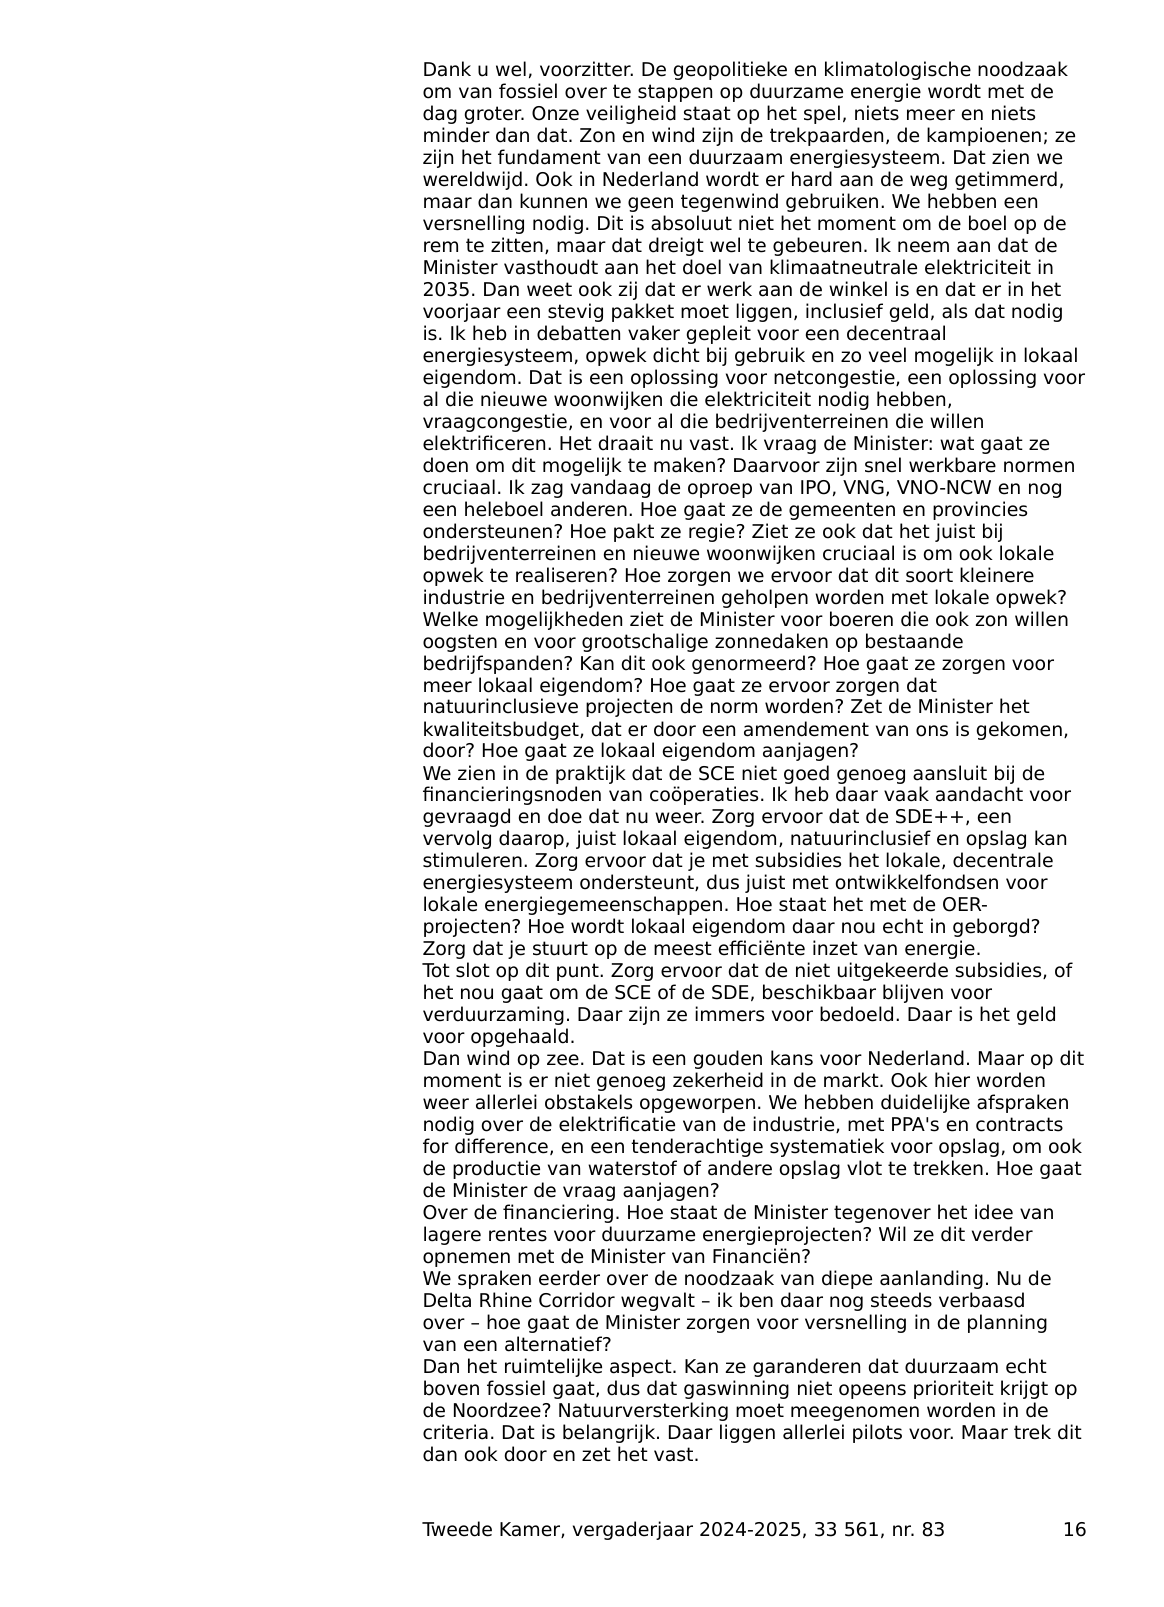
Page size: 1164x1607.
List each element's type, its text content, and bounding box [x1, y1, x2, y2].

text We spraken eerder over de noodzaak van diepe aanlanding. Nu de Delta Rhine Corridor wegvalt – ik ben daar nog steeds verbaasd over – hoe gaat de Minister zorgen voor versnelling in de planning van een alternatief? [422, 1268, 1087, 1356]
text Dan het ruimtelijke aspect. Kan ze garanderen dat duurzaam echt boven fossiel gaat, dus dat gaswinning niet opeens prioriteit krijgt op de Noordzee? Natuurversterking moet meegenomen worden in de criteria. Dat is belangrijk. Daar liggen allerlei pilots voor. Maar trek dit dan ook door en zet het vast. [422, 1356, 1087, 1466]
text Tot slot op dit punt. Zorg ervoor dat de niet uitgekeerde subsidies, of het nou gaat om de SCE of de SDE, beschikbaar blijven voor verduurzaming. Daar zijn ze immers voor bedoeld. Daar is het geld voor opgehaald. [422, 960, 1087, 1048]
text Over de financiering. Hoe staat de Minister tegenover het idee van lagere rentes voor duurzame energieprojecten? Wil ze dit verder opnemen met de Minister van Financiën? [422, 1202, 1087, 1268]
text We zien in de praktijk dat de SCE niet goed genoeg aansluit bij de financieringsnoden van coöperaties. Ik heb daar vaak aandacht voor gevraagd en doe dat nu weer. Zorg ervoor dat de SDE++, een vervolg daarop, juist lokaal eigendom, natuurinclusief en opslag kan stimuleren. Zorg ervoor dat je met subsidies het lokale, decentrale energiesysteem ondersteunt, dus juist met ontwikkelfondsen voor lokale energiegemeenschappen. Hoe staat het met de OER-projecten? Hoe wordt lokaal eigendom daar nou echt in geborgd? Zorg dat je stuurt op de meest efficiënte inzet van energie. [422, 762, 1087, 960]
text Dank u wel, voorzitter. De geopolitieke en klimatologische noodzaak om van fossiel over te stappen op duurzame energie wordt met de dag groter. Onze veiligheid staat op het spel, niets meer en niets minder dan dat. Zon en wind zijn de trekpaarden, de kampioenen; ze zijn het fundament van een duurzaam energiesysteem. Dat zien we wereldwijd. Ook in Nederland wordt er hard aan de weg getimmerd, maar dan kunnen we geen tegenwind gebruiken. We hebben een versnelling nodig. Dit is absoluut niet het moment om de boel op de rem te zitten, maar dat dreigt wel te gebeuren. Ik neem aan dat de Minister vasthoudt aan het doel van klimaatneutrale elektriciteit in 2035. Dan weet ook zij dat er werk aan de winkel is en dat er in het voorjaar een stevig pakket moet liggen, inclusief geld, als dat nodig is. Ik heb in debatten vaker gepleit voor een decentraal energiesysteem, opwek dicht bij gebruik en zo veel mogelijk in lokaal eigendom. Dat is een oplossing voor netcongestie, een oplossing voor al die nieuwe woonwijken die elektriciteit nodig hebben, vraagcongestie, en voor al die bedrijventerreinen die willen elektrificeren. Het draait nu vast. Ik vraag de Minister: wat gaat ze doen om dit mogelijk te maken? Daarvoor zijn snel werkbare normen cruciaal. Ik zag vandaag de oproep van IPO, VNG, VNO-NCW en nog een heleboel anderen. Hoe gaat ze de gemeenten en provincies ondersteunen? Hoe pakt ze regie? Ziet ze ook dat het juist bij bedrijventerreinen en nieuwe woonwijken cruciaal is om ook lokale opwek te realiseren? Hoe zorgen we ervoor dat dit soort kleinere industrie en bedrijventerreinen geholpen worden met lokale opwek? Welke mogelijkheden ziet de Minister voor boeren die ook zon willen oogsten en voor grootschalige zonnedaken op bestaande bedrijfspanden? Kan dit ook genormeerd? Hoe gaat ze zorgen voor meer lokaal eigendom? Hoe gaat ze ervoor zorgen dat natuurinclusieve projecten de norm worden? Zet de Minister het kwaliteitsbudget, dat er door een amendement van ons is gekomen, door? Hoe gaat ze lokaal eigendom aanjagen? [422, 59, 1087, 762]
text Dan wind op zee. Dat is een gouden kans voor Nederland. Maar op dit moment is er niet genoeg zekerheid in de markt. Ook hier worden weer allerlei obstakels opgeworpen. We hebben duidelijke afspraken nodig over de elektrificatie van de industrie, met PPA's en contracts for difference, en een tenderachtige systematiek voor opslag, om ook de productie van waterstof of andere opslag vlot te trekken. Hoe gaat de Minister de vraag aanjagen? [422, 1048, 1087, 1202]
